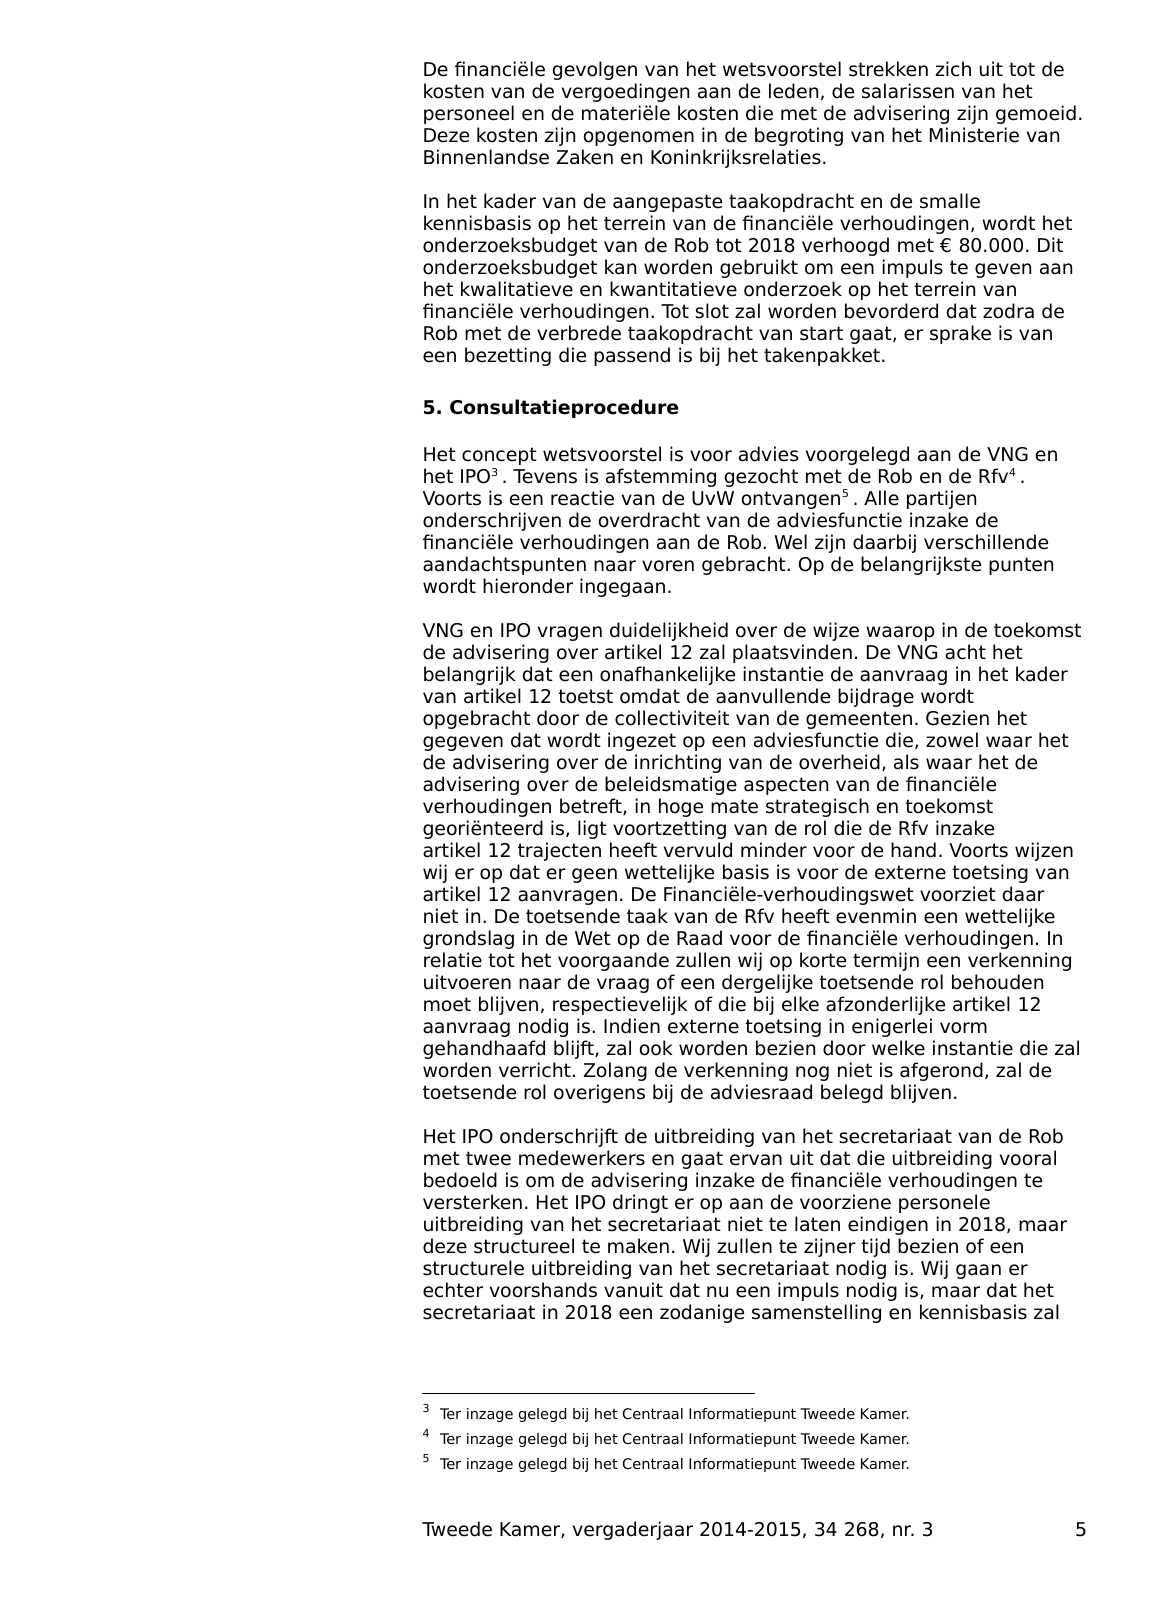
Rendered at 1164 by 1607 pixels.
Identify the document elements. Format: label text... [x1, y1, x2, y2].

text Het concept wetsvoorstel is voor advies voorgelegd aan de VNG en het IPO. Tevens is afstemming gezocht met de Rob en de Rfv. Voorts is een reactie van de UvW ontvangen. Alle partijen onderschrijven de overdracht van de adviesfunctie inzake de financiële verhoudingen aan de Rob. Wel zijn daarbij verschillende aandachtspunten naar voren gebracht. Op de belangrijkste punten wordt hieronder ingegaan. [422, 444, 1087, 598]
text Ter inzage gelegd bij het Centraal Informatiepunt Tweede Kamer. [422, 1402, 1087, 1424]
text De financiële gevolgen van het wetsvoorstel strekken zich uit tot de kosten van de vergoedingen aan de leden, de salarissen van het personeel en de materiële kosten die met de advisering zijn gemoeid. Deze kosten zijn opgenomen in de begroting van het Ministerie van Binnenlandse Zaken en Koninkrijksrelaties. [422, 59, 1087, 169]
text In het kader van de aangepaste taakopdracht en de smalle kennisbasis op het terrein van de financiële verhoudingen, wordt het onderzoeksbudget van de Rob tot 2018 verhoogd met € 80.000. Dit onderzoeksbudget kan worden gebruikt om een impuls te geven aan het kwalitatieve en kwantitatieve onderzoek op het terrein van financiële verhoudingen. Tot slot zal worden bevorderd dat zodra de Rob met de verbrede taakopdracht van start gaat, er sprake is van een bezetting die passend is bij het takenpakket. [422, 191, 1087, 367]
subtitle 5. Consultatieprocedure [422, 397, 1087, 419]
text Ter inzage gelegd bij het Centraal Informatiepunt Tweede Kamer. [422, 1427, 1087, 1449]
text Ter inzage gelegd bij het Centraal Informatiepunt Tweede Kamer. [422, 1452, 1087, 1474]
text VNG en IPO vragen duidelijkheid over de wijze waarop in de toekomst de advisering over artikel 12 zal plaatsvinden. De VNG acht het belangrijk dat een onafhankelijke instantie de aanvraag in het kader van artikel 12 toetst omdat de aanvullende bijdrage wordt opgebracht door de collectiviteit van de gemeenten. Gezien het gegeven dat wordt ingezet op een adviesfunctie die, zowel waar het de advisering over de inrichting van de overheid, als waar het de advisering over de beleidsmatige aspecten van de financiële verhoudingen betreft, in hoge mate strategisch en toekomst georiënteerd is, ligt voortzetting van de rol die de Rfv inzake artikel 12 trajecten heeft vervuld minder voor de hand. Voorts wijzen wij er op dat er geen wettelijke basis is voor de externe toetsing van artikel 12 aanvragen. De Financiële-verhoudingswet voorziet daar niet in. De toetsende taak van de Rfv heeft evenmin een wettelijke grondslag in de Wet op de Raad voor de financiële verhoudingen. In relatie tot het voorgaande zullen wij op korte termijn een verkenning uitvoeren naar de vraag of een dergelijke toetsende rol behouden moet blijven, respectievelijk of die bij elke afzonderlijke artikel 12 aanvraag nodig is. Indien externe toetsing in enigerlei vorm gehandhaafd blijft, zal ook worden bezien door welke instantie die zal worden verricht. Zolang de verkenning nog niet is afgerond, zal de toetsende rol overigens bij de adviesraad belegd blijven. [422, 620, 1087, 1103]
text Het IPO onderschrijft de uitbreiding van het secretariaat van de Rob met twee medewerkers en gaat ervan uit dat die uitbreiding vooral bedoeld is om de advisering inzake de financiële verhoudingen te versterken. Het IPO dringt er op aan de voorziene personele uitbreiding van het secretariaat niet te laten eindigen in 2018, maar deze structureel te maken. Wij zullen te zijner tijd bezien of een structurele uitbreiding van het secretariaat nodig is. Wij gaan er echter voorshands vanuit dat nu een impuls nodig is, maar dat het secretariaat in 2018 een zodanige samenstelling en kennisbasis zal [422, 1126, 1087, 1323]
